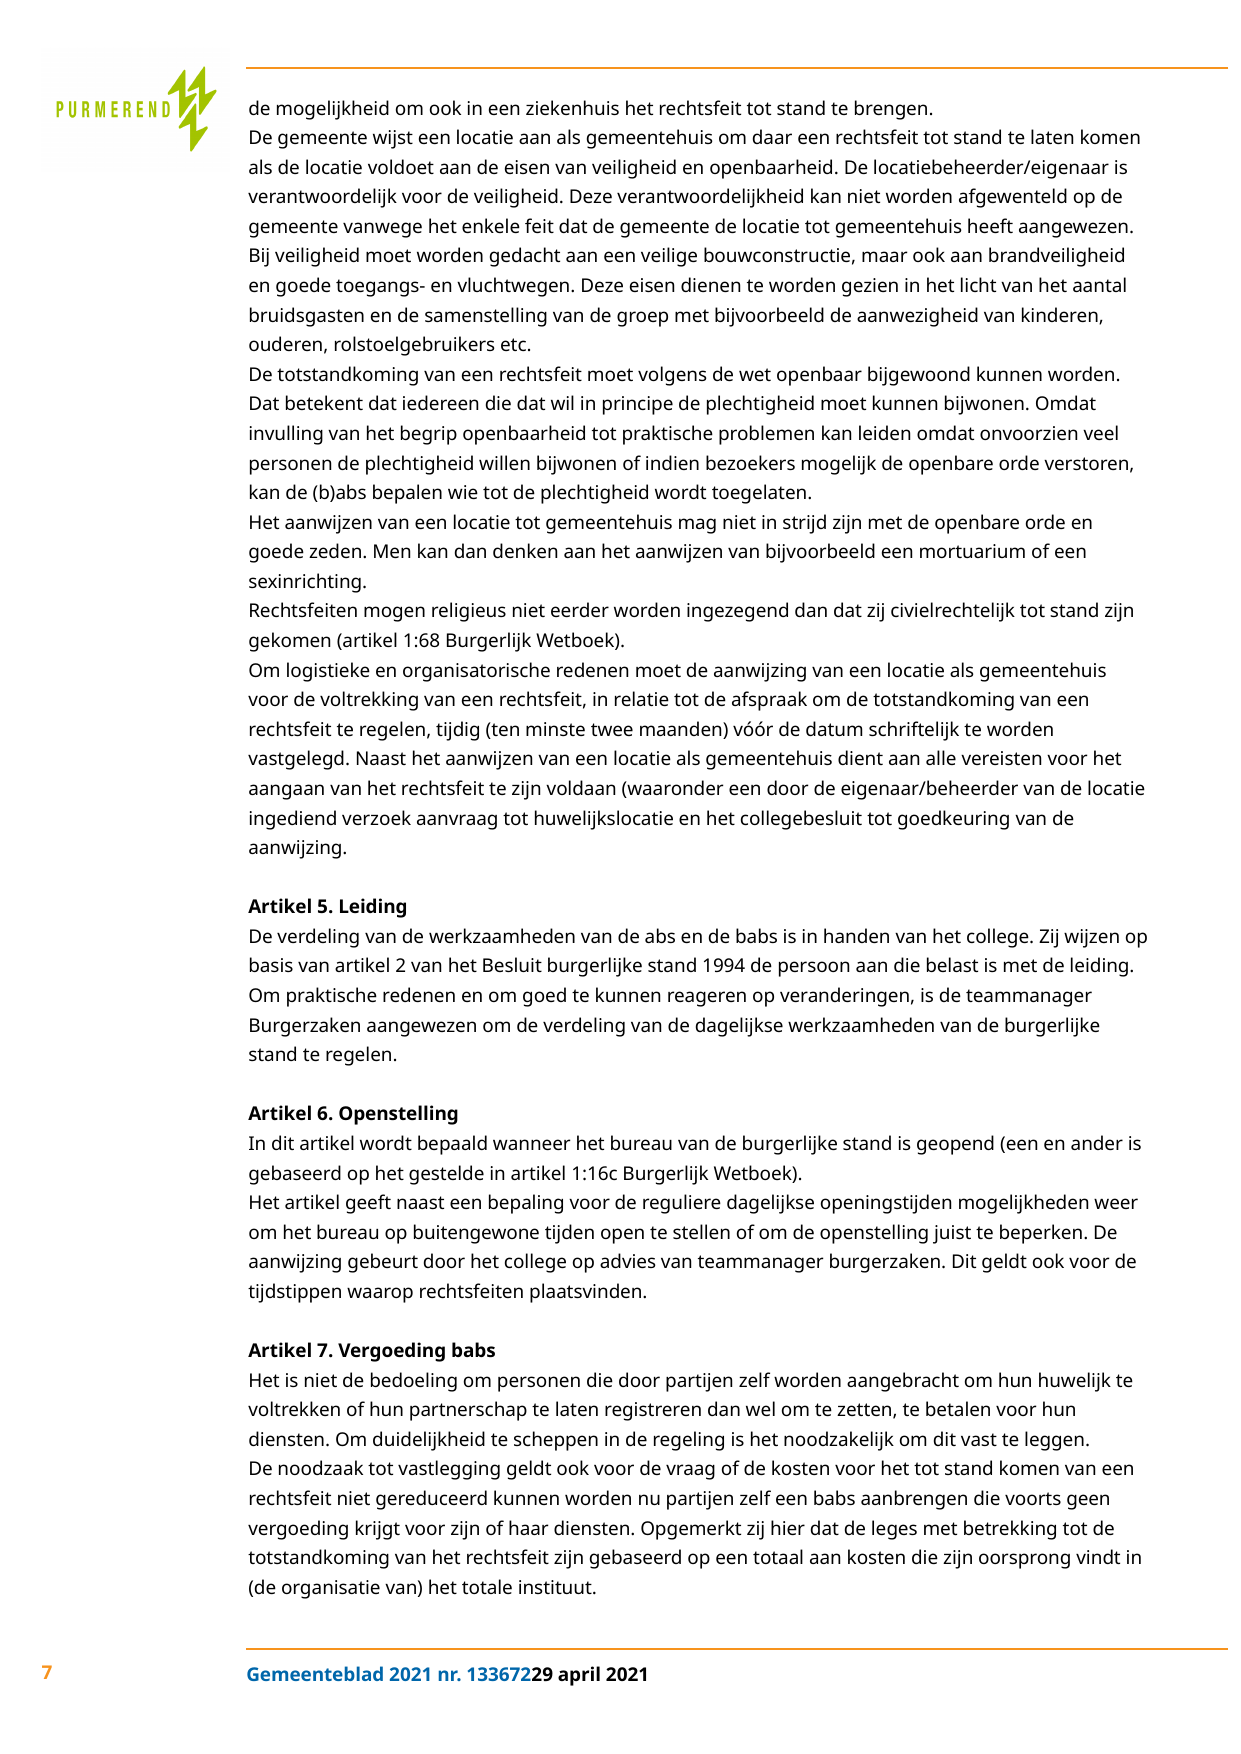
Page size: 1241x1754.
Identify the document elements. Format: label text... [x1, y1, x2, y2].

text Het aanwijzen van een locatie tot gemeentehuis mag niet in strijd zijn met de openbare orde en goede zeden. Men kan dan denken aan het aanwijzen van bijvoorbeeld een mortuarium of een sexinrichting. [248, 509, 1152, 594]
text Het is niet de bedoeling om personen die door partijen zelf worden aangebracht om hun huwelijk te voltrekken of hun partnerschap te laten registreren dan wel om te zetten, te betalen voor hun diensten. Om duidelijkheid te scheppen in de regeling is het noodzakelijk om dit vast te leggen. [248, 1367, 1152, 1452]
text de mogelijkheid om ook in een ziekenhuis het rechtsfeit tot stand te brengen. [248, 95, 1152, 121]
text De totstandkoming van een rechtsfeit moet volgens de wet openbaar bijgewoond kunnen worden. Dat betekent dat iedereen die dat wil in principe de plechtigheid moet kunnen bijwonen. Omdat invulling van het begrip openbaarheid tot praktische problemen kan leiden omdat onvoorzien veel personen de plechtigheid willen bijwonen of indien bezoekers mogelijk de openbare orde verstoren, kan de (b)abs bepalen wie tot de plechtigheid wordt toegelaten. [248, 361, 1152, 505]
text De verdeling van de werkzaamheden van de abs en de babs is in handen van het college. Zij wijzen op basis van artikel 2 van het Besluit burgerlijke stand 1994 de persoon aan die belast is met de leiding. Om praktische redenen en om goed te kunnen reageren op veranderingen, is de teammanager Burgerzaken aangewezen om de verdeling van de dagelijkse werkzaamheden van de burgerlijke stand te regelen. [248, 923, 1152, 1067]
text In dit artikel wordt bepaald wanneer het bureau van de burgerlijke stand is geopend (een en ander is gebaseerd op het gestelde in artikel 1:16c Burgerlijk Wetboek). [248, 1130, 1152, 1186]
text Artikel 7. Vergoeding babs [248, 1337, 1152, 1363]
text Het artikel geeft naast een bepaling voor de reguliere dagelijkse openingstijden mogelijkheden weer om het bureau op buitengewone tijden open te stellen of om de openstelling juist te beperken. De aanwijzing gebeurt door het college op advies van teammanager burgerzaken. Dit geldt ook voor de tijdstippen waarop rechtsfeiten plaatsvinden. [248, 1189, 1152, 1304]
text Artikel 6. Openstelling [248, 1101, 1152, 1126]
picture [41, 47, 231, 172]
text De gemeente wijst een locatie aan als gemeentehuis om daar een rechtsfeit tot stand te laten komen als de locatie voldoet aan de eisen van veiligheid en openbaarheid. De locatiebeheerder/eigenaar is verantwoordelijk voor de veiligheid. Deze verantwoordelijkheid kan niet worden afgewenteld op de gemeente vanwege het enkele feit dat de gemeente de locatie tot gemeentehuis heeft aangewezen. Bij veiligheid moet worden gedacht aan een veilige bouwconstructie, maar ook aan brandveiligheid en goede toegangs- en vluchtwegen. Deze eisen dienen te worden gezien in het licht van het aantal bruidsgasten en de samenstelling van de groep met bijvoorbeeld de aanwezigheid van kinderen, ouderen, rolstoelgebruikers etc. [248, 124, 1152, 357]
text Artikel 5. Leiding [248, 893, 1152, 919]
text Rechtsfeiten mogen religieus niet eerder worden ingezegend dan dat zij civielrechtelijk tot stand zijn gekomen (artikel 1:68 Burgerlijk Wetboek). [248, 598, 1152, 653]
text De noodzaak tot vastlegging geldt ook voor de vraag of de kosten voor het tot stand komen van een rechtsfeit niet gereduceerd kunnen worden nu partijen zelf een babs aanbrengen die voorts geen vergoeding krijgt voor zijn of haar diensten. Opgemerkt zij hier dat de leges met betrekking tot de totstandkoming van het rechtsfeit zijn gebaseerd op een totaal aan kosten die zijn oorsprong vindt in (de organisatie van) het totale instituut. [248, 1456, 1152, 1600]
text Om logistieke en organisatorische redenen moet de aanwijzing van een locatie als gemeentehuis voor de voltrekking van een rechtsfeit, in relatie tot de afspraak om de totstandkoming van een rechtsfeit te regelen, tijdig (ten minste twee maanden) vóór de datum schriftelijk te worden vastgelegd. Naast het aanwijzen van een locatie als gemeentehuis dient aan alle vereisten voor het aangaan van het rechtsfeit te zijn voldaan (waaronder een door de eigenaar/beheerder van de locatie ingediend verzoek aanvraag tot huwelijkslocatie en het collegebesluit tot goedkeuring van de aanwijzing. [248, 657, 1152, 860]
